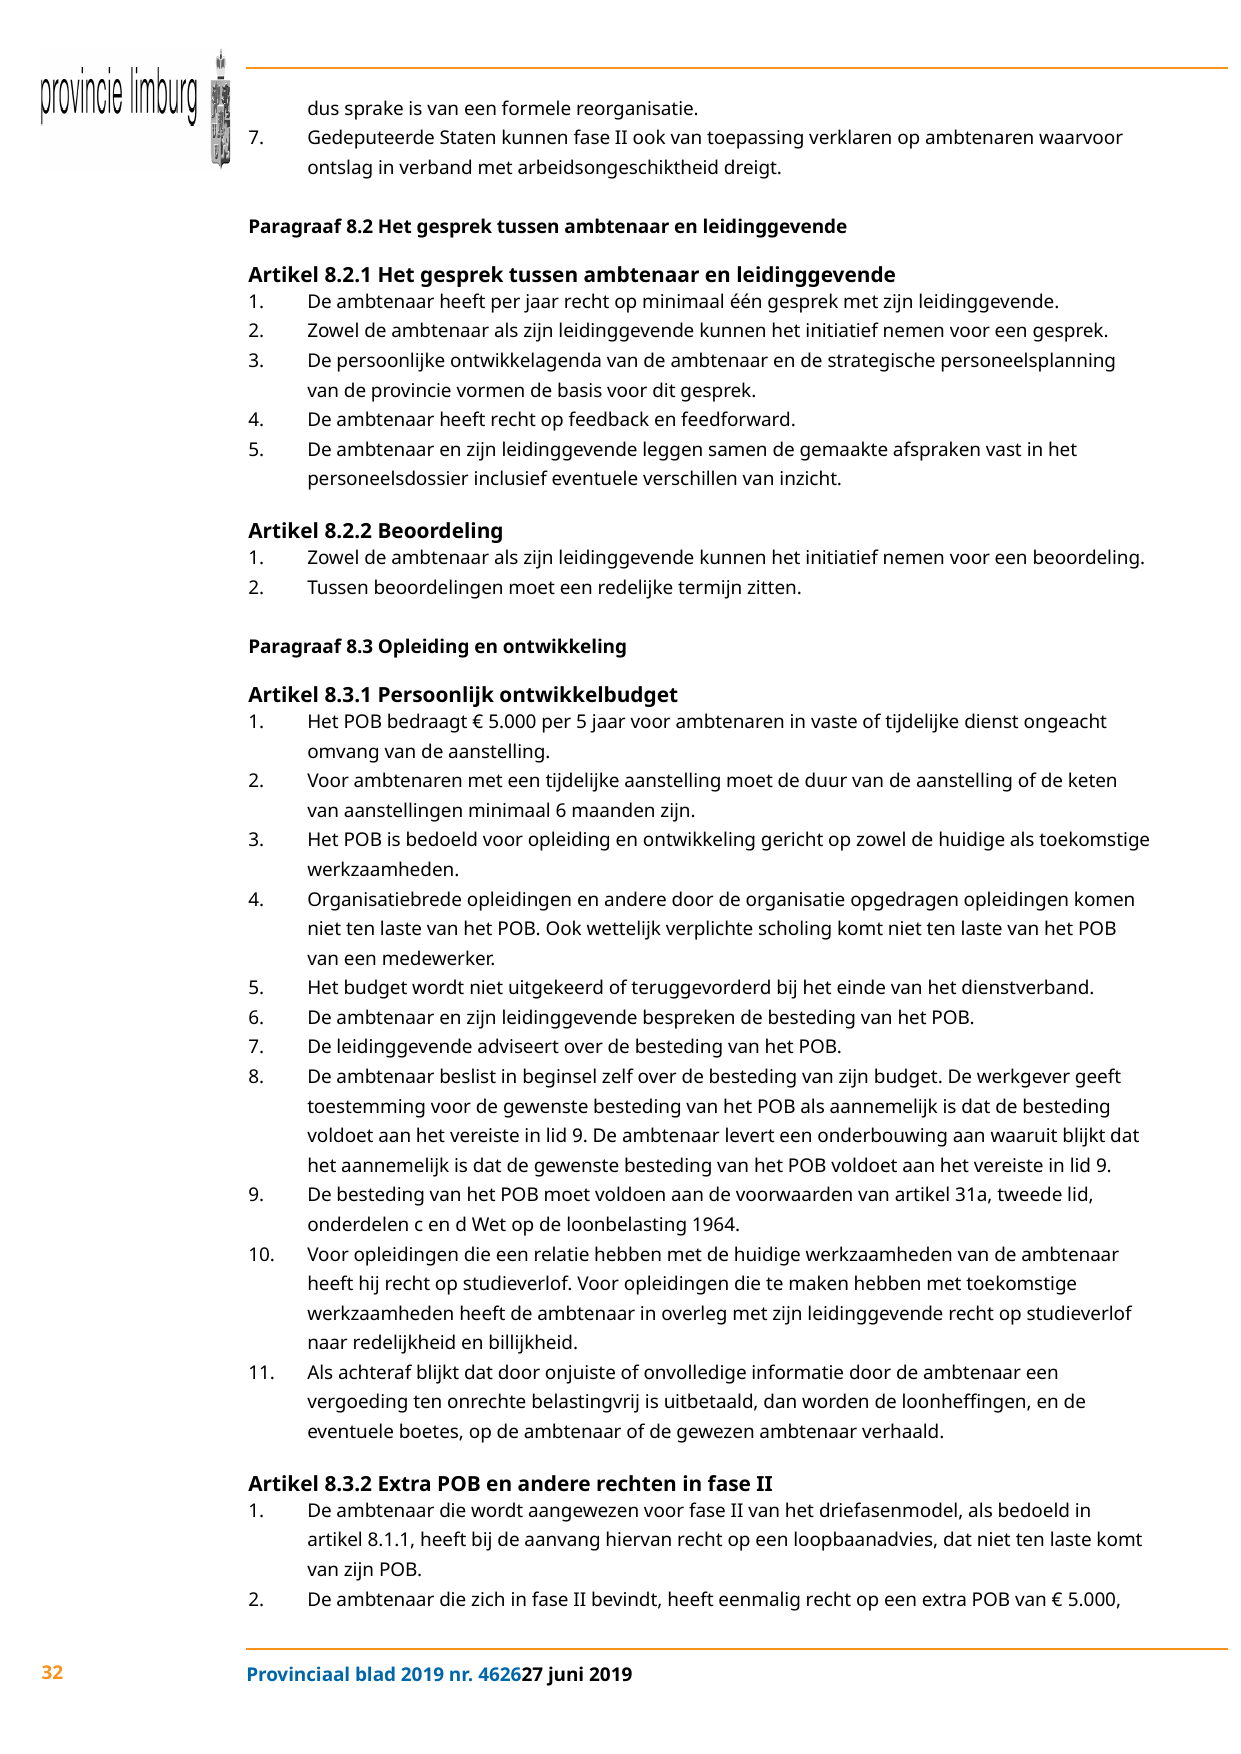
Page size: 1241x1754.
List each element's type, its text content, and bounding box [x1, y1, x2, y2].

list Voor opleidingen die een relatie hebben met de huidige werkzaamheden van de ambtenaar heeft hij recht op studieverlof. Voor opleidingen die te maken hebben met toekomstige werkzaamheden heeft de ambtenaar in overleg met zijn leidinggevende recht op studieverlof naar redelijkheid en billijkheid. [248, 1241, 1152, 1355]
list Zowel de ambtenaar als zijn leidinggevende kunnen het initiatief nemen voor een gesprek. [248, 318, 1152, 343]
text Artikel 8.2.1 Het gesprek tussen ambtenaar en leidinggevende [248, 260, 1152, 288]
list De ambtenaar heeft recht op feedback en feedforward. [248, 406, 1152, 432]
text Paragraaf 8.3 Opleiding en ontwikkeling [248, 633, 1152, 659]
list Zowel de ambtenaar als zijn leidinggevende kunnen het initiatief nemen voor een beoordeling. [248, 544, 1152, 570]
text Paragraaf 8.2 Het gesprek tussen ambtenaar en leidinggevende [248, 213, 1152, 239]
list De leidinggevende adviseert over de besteding van het POB. [248, 1034, 1152, 1059]
text Artikel 8.3.1 Persoonlijk ontwikkelbudget [248, 680, 1152, 708]
list Voor ambtenaren met een tijdelijke aanstelling moet de duur van de aanstelling of de keten van aanstellingen minimaal 6 maanden zijn. [248, 767, 1152, 823]
list Als achteraf blijkt dat door onjuiste of onvolledige informatie door de ambtenaar een vergoeding ten onrechte belastingvrij is uitbetaald, dan worden de loonheffingen, en de eventuele boetes, op de ambtenaar of de gewezen ambtenaar verhaald. [248, 1359, 1152, 1444]
list De ambtenaar die zich in fase II bevindt, heeft eenmalig recht op een extra POB van € 5.000, [248, 1586, 1152, 1612]
list Het budget wordt niet uitgekeerd of teruggevorderd bij het einde van het dienstverband. [248, 974, 1152, 1000]
list dus sprake is van een formele reorganisatie. [248, 95, 1152, 121]
list Gedeputeerde Staten kunnen fase II ook van toepassing verklaren op ambtenaren waarvoor ontslag in verband met arbeidsongeschiktheid dreigt. [248, 124, 1152, 180]
list De ambtenaar beslist in beginsel zelf over de besteding van zijn budget. De werkgever geeft toestemming voor de gewenste besteding van het POB als aannemelijk is dat de besteding voldoet aan het vereiste in lid 9. De ambtenaar levert een onderbouwing aan waaruit blijkt dat het aannemelijk is dat de gewenste besteding van het POB voldoet aan het vereiste in lid 9. [248, 1063, 1152, 1178]
list De ambtenaar en zijn leidinggevende leggen samen de gemaakte afspraken vast in het personeelsdossier inclusief eventuele verschillen van inzicht. [248, 436, 1152, 491]
list De persoonlijke ontwikkelagenda van de ambtenaar en de strategische personeelsplanning van de provincie vormen de basis voor dit gesprek. [248, 347, 1152, 403]
text Artikel 8.3.2 Extra POB en andere rechten in fase II [248, 1469, 1152, 1497]
list De ambtenaar die wordt aangewezen voor fase II van het driefasenmodel, als bedoeld in artikel 8.1.1, heeft bij de aanvang hiervan recht op een loopbaanadvies, dat niet ten laste komt van zijn POB. [248, 1497, 1152, 1582]
picture [41, 47, 231, 172]
list Tussen beoordelingen moet een redelijke termijn zitten. [248, 574, 1152, 600]
list Organisatiebrede opleidingen en andere door de organisatie opgedragen opleidingen komen niet ten laste van het POB. Ook wettelijk verplichte scholing komt niet ten laste van het POB van een medewerker. [248, 886, 1152, 971]
list De ambtenaar en zijn leidinggevende bespreken de besteding van het POB. [248, 1004, 1152, 1030]
list De besteding van het POB moet voldoen aan de voorwaarden van artikel 31a, tweede lid, onderdelen c en d Wet op de loonbelasting 1964. [248, 1182, 1152, 1237]
list De ambtenaar heeft per jaar recht op minimaal één gesprek met zijn leidinggevende. [248, 288, 1152, 314]
list Het POB is bedoeld voor opleiding en ontwikkeling gericht op zowel de huidige als toekomstige werkzaamheden. [248, 827, 1152, 882]
text Artikel 8.2.2 Beoordeling [248, 516, 1152, 544]
list Het POB bedraagt € 5.000 per 5 jaar voor ambtenaren in vaste of tijdelijke dienst ongeacht omvang van de aanstelling. [248, 708, 1152, 763]
